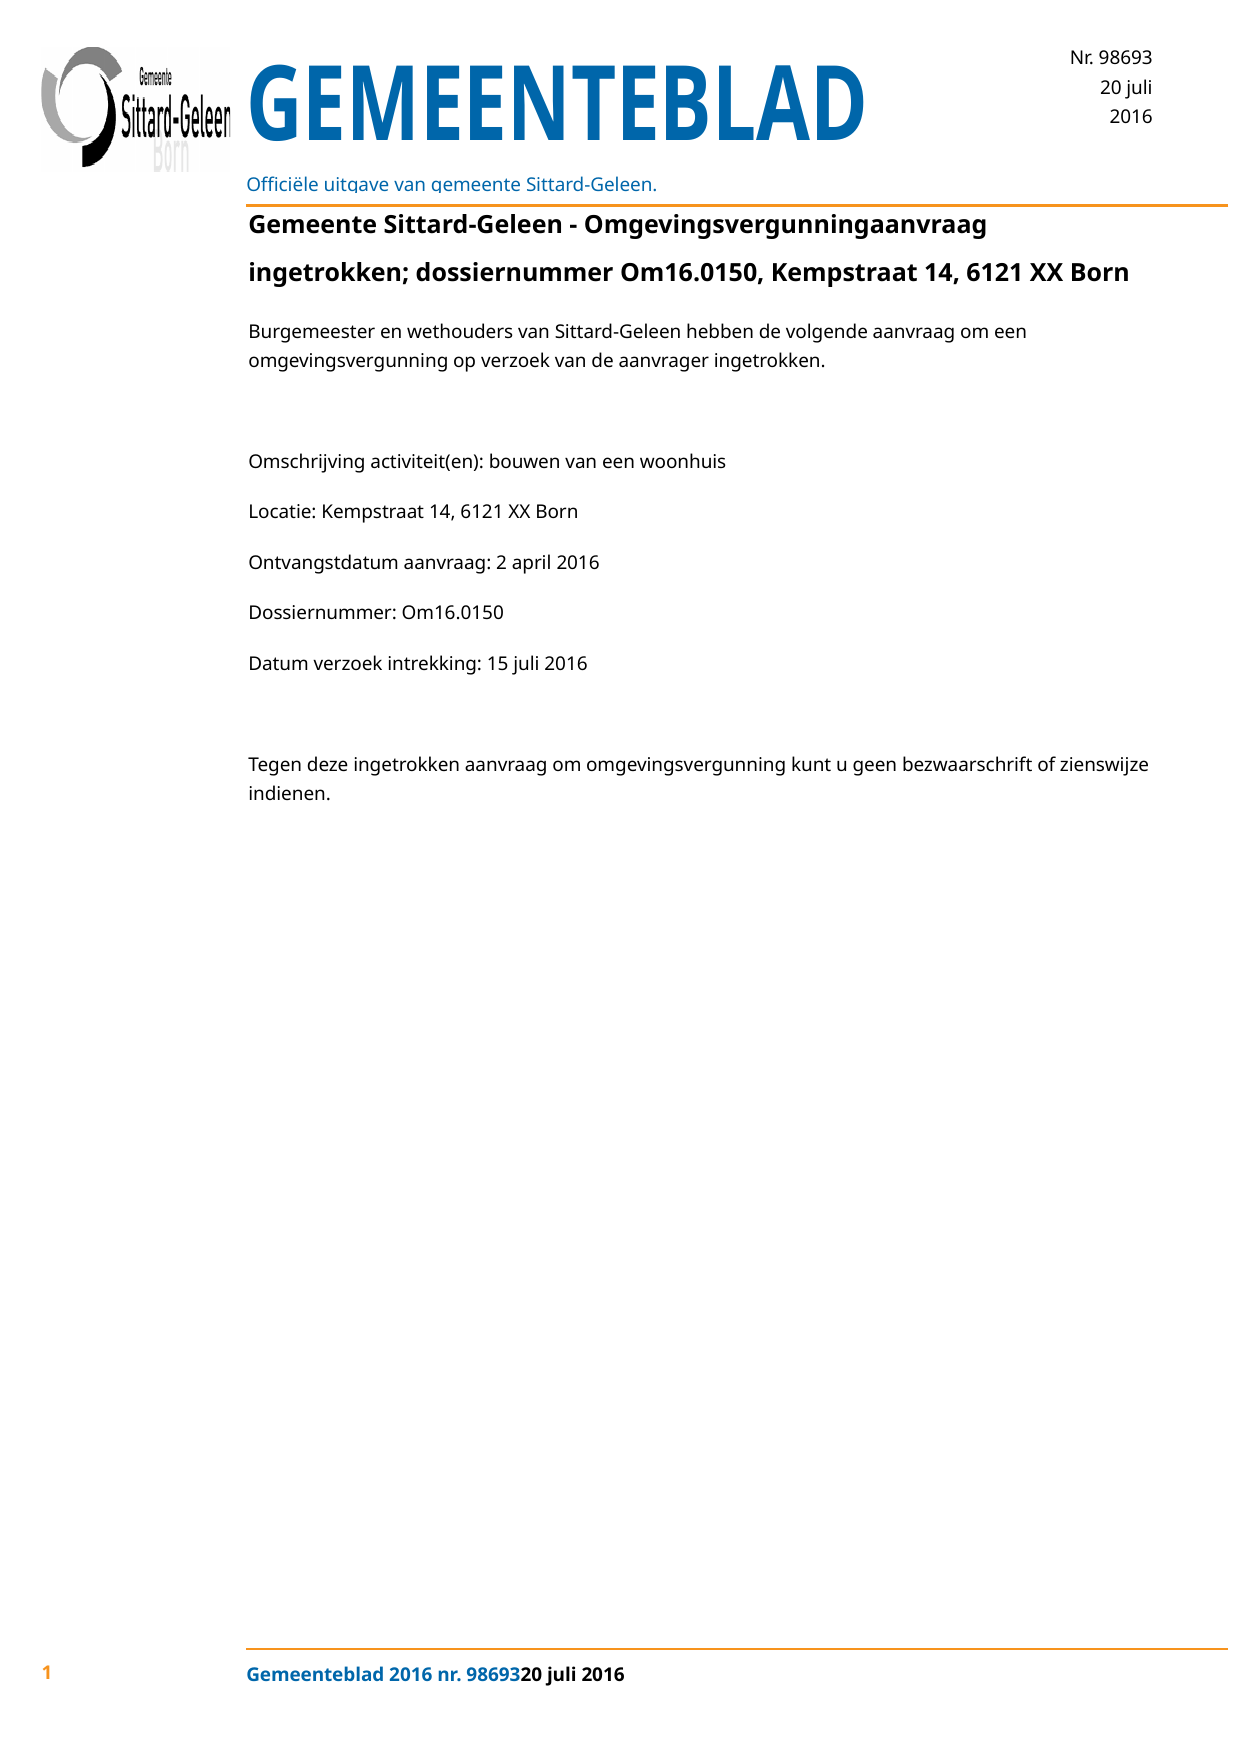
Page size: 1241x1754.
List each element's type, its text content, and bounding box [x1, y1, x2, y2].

text Ontvangstdatum aanvraag: 2 april 2016 [248, 549, 1152, 575]
text Burgemeester en wethouders van Sittard-Geleen hebben de volgende aanvraag om een omgevingsvergunning op verzoek van de aanvrager ingetrokken. [248, 318, 1152, 373]
text Locatie: Kempstraat 14, 6121 XX Born [248, 499, 1152, 524]
text Gemeente Sittard-Geleen - Omgevingsvergunningaanvraag ingetrokken; dossiernummer Om16.0150, Kempstraat 14, 6121 XX Born [248, 207, 1152, 288]
text Dossiernummer: Om16.0150 [248, 599, 1152, 625]
text Omschrijving activiteit(en): bouwen van een woonhuis [248, 448, 1152, 474]
text Datum verzoek intrekking: 15 juli 2016 [248, 650, 1152, 676]
text Tegen deze ingetrokken aanvraag om omgevingsvergunning kunt u geen bezwaarschrift of zienswijze indienen. [248, 751, 1152, 806]
picture [41, 47, 231, 172]
